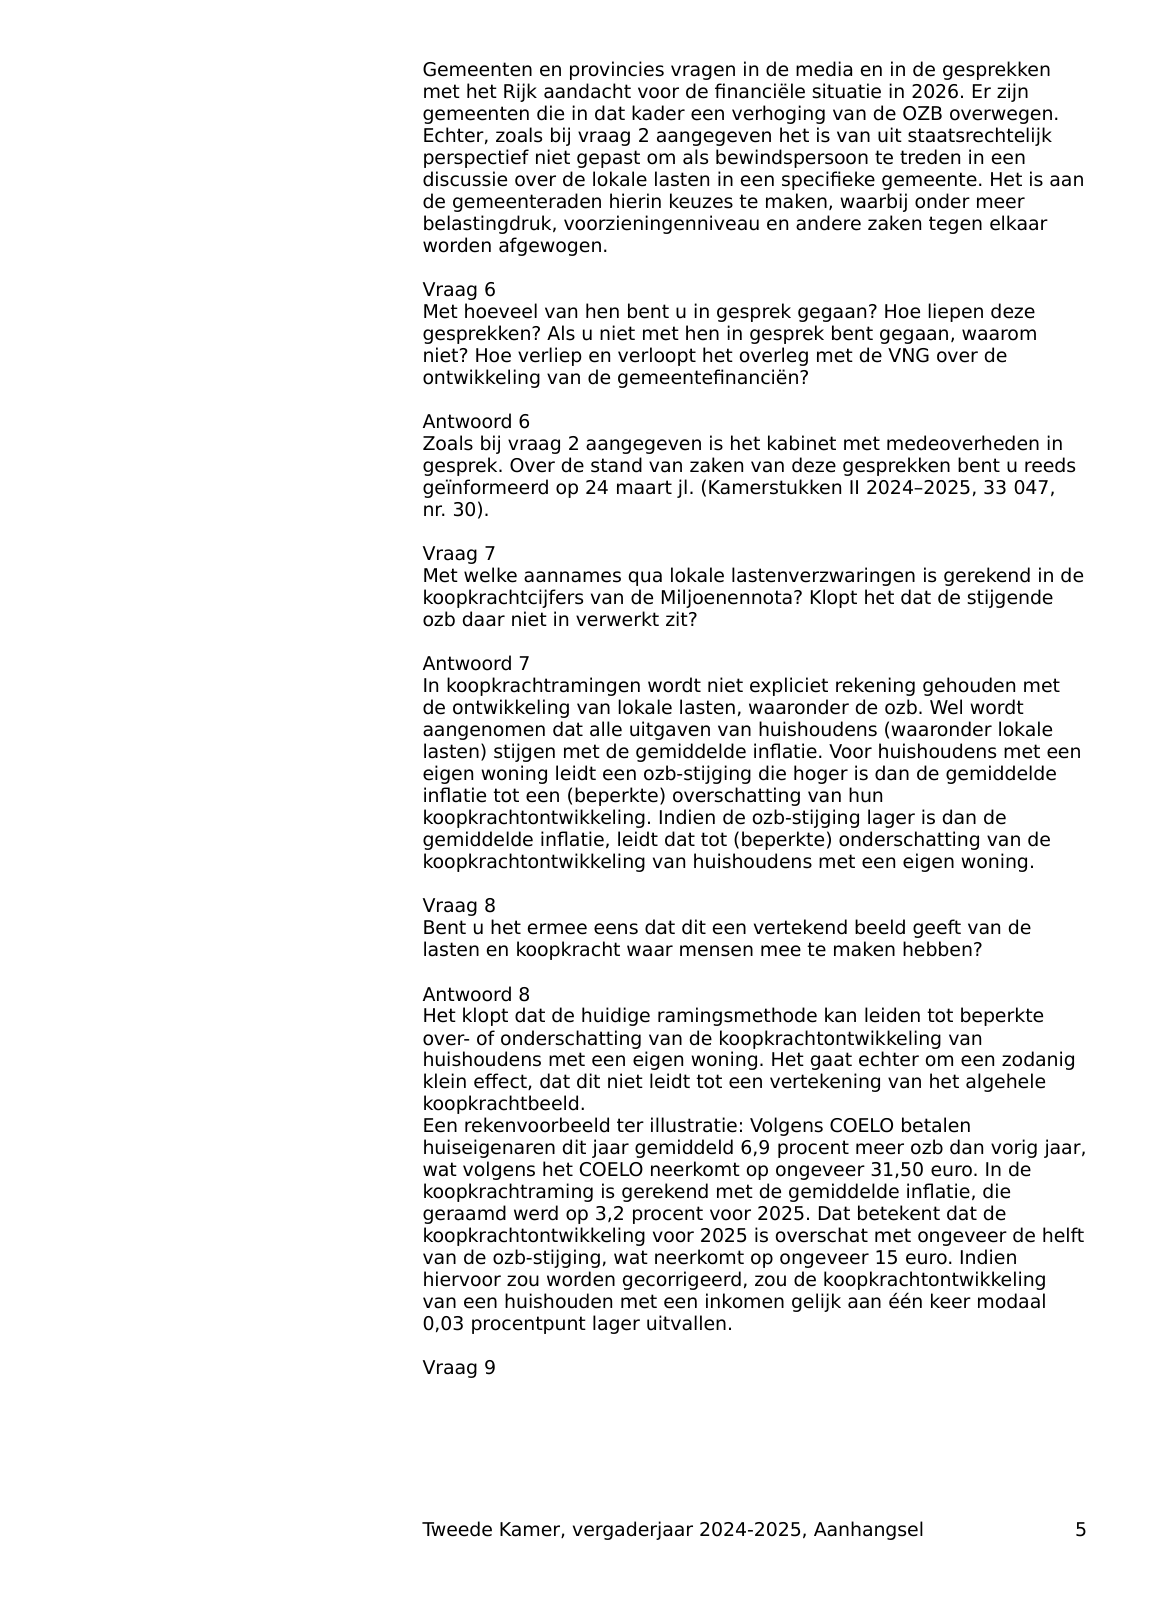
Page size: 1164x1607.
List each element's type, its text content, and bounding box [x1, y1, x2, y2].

text Zoals bij vraag 2 aangegeven is het kabinet met medeoverheden in gesprek. Over de stand van zaken van deze gesprekken bent u reeds geïnformeerd op 24 maart jl. (Kamerstukken II 2024–2025, 33 047, nr. 30). [422, 433, 1087, 521]
text Vraag 6 [422, 279, 1087, 301]
text Met welke aannames qua lokale lastenverzwaringen is gerekend in de koopkrachtcijfers van de Miljoenennota? Klopt het dat de stijgende ozb daar niet in verwerkt zit? [422, 565, 1087, 631]
text Met hoeveel van hen bent u in gesprek gegaan? Hoe liepen deze gesprekken? Als u niet met hen in gesprek bent gegaan, waarom niet? Hoe verliep en verloopt het overleg met de VNG over de ontwikkeling van de gemeentefinanciën? [422, 301, 1087, 389]
text Gemeenten en provincies vragen in de media en in de gesprekken met het Rijk aandacht voor de financiële situatie in 2026. Er zijn gemeenten die in dat kader een verhoging van de OZB overwegen. Echter, zoals bij vraag 2 aangegeven het is van uit staatsrechtelijk perspectief niet gepast om als bewindspersoon te treden in een discussie over de lokale lasten in een specifieke gemeente. Het is aan de gemeenteraden hierin keuzes te maken, waarbij onder meer belastingdruk, voorzieningenniveau en andere zaken tegen elkaar worden afgewogen. [422, 59, 1087, 257]
text Antwoord 8 [422, 983, 1087, 1005]
text Het klopt dat de huidige ramingsmethode kan leiden tot beperkte over- of onderschatting van de koopkrachtontwikkeling van huishoudens met een eigen woning. Het gaat echter om een zodanig klein effect, dat dit niet leidt tot een vertekening van het algehele koopkrachtbeeld. [422, 1005, 1087, 1115]
text Vraag 8 [422, 895, 1087, 917]
text Vraag 9 [422, 1357, 1087, 1379]
text Vraag 7 [422, 543, 1087, 565]
text Antwoord 7 [422, 653, 1087, 675]
text Een rekenvoorbeeld ter illustratie: Volgens COELO betalen huiseigenaren dit jaar gemiddeld 6,9 procent meer ozb dan vorig jaar, wat volgens het COELO neerkomt op ongeveer 31,50 euro. In de koopkrachtraming is gerekend met de gemiddelde inflatie, die geraamd werd op 3,2 procent voor 2025. Dat betekent dat de koopkrachtontwikkeling voor 2025 is overschat met ongeveer de helft van de ozb-stijging, wat neerkomt op ongeveer 15 euro. Indien hiervoor zou worden gecorrigeerd, zou de koopkrachtontwikkeling van een huishouden met een inkomen gelijk aan één keer modaal 0,03 procentpunt lager uitvallen. [422, 1115, 1087, 1335]
text In koopkrachtramingen wordt niet expliciet rekening gehouden met de ontwikkeling van lokale lasten, waaronder de ozb. Wel wordt aangenomen dat alle uitgaven van huishoudens (waaronder lokale lasten) stijgen met de gemiddelde inflatie. Voor huishoudens met een eigen woning leidt een ozb-stijging die hoger is dan de gemiddelde inflatie tot een (beperkte) overschatting van hun koopkrachtontwikkeling. Indien de ozb-stijging lager is dan de gemiddelde inflatie, leidt dat tot (beperkte) onderschatting van de koopkrachtontwikkeling van huishoudens met een eigen woning. [422, 675, 1087, 873]
text Bent u het ermee eens dat dit een vertekend beeld geeft van de lasten en koopkracht waar mensen mee te maken hebben? [422, 917, 1087, 961]
text Antwoord 6 [422, 411, 1087, 433]
